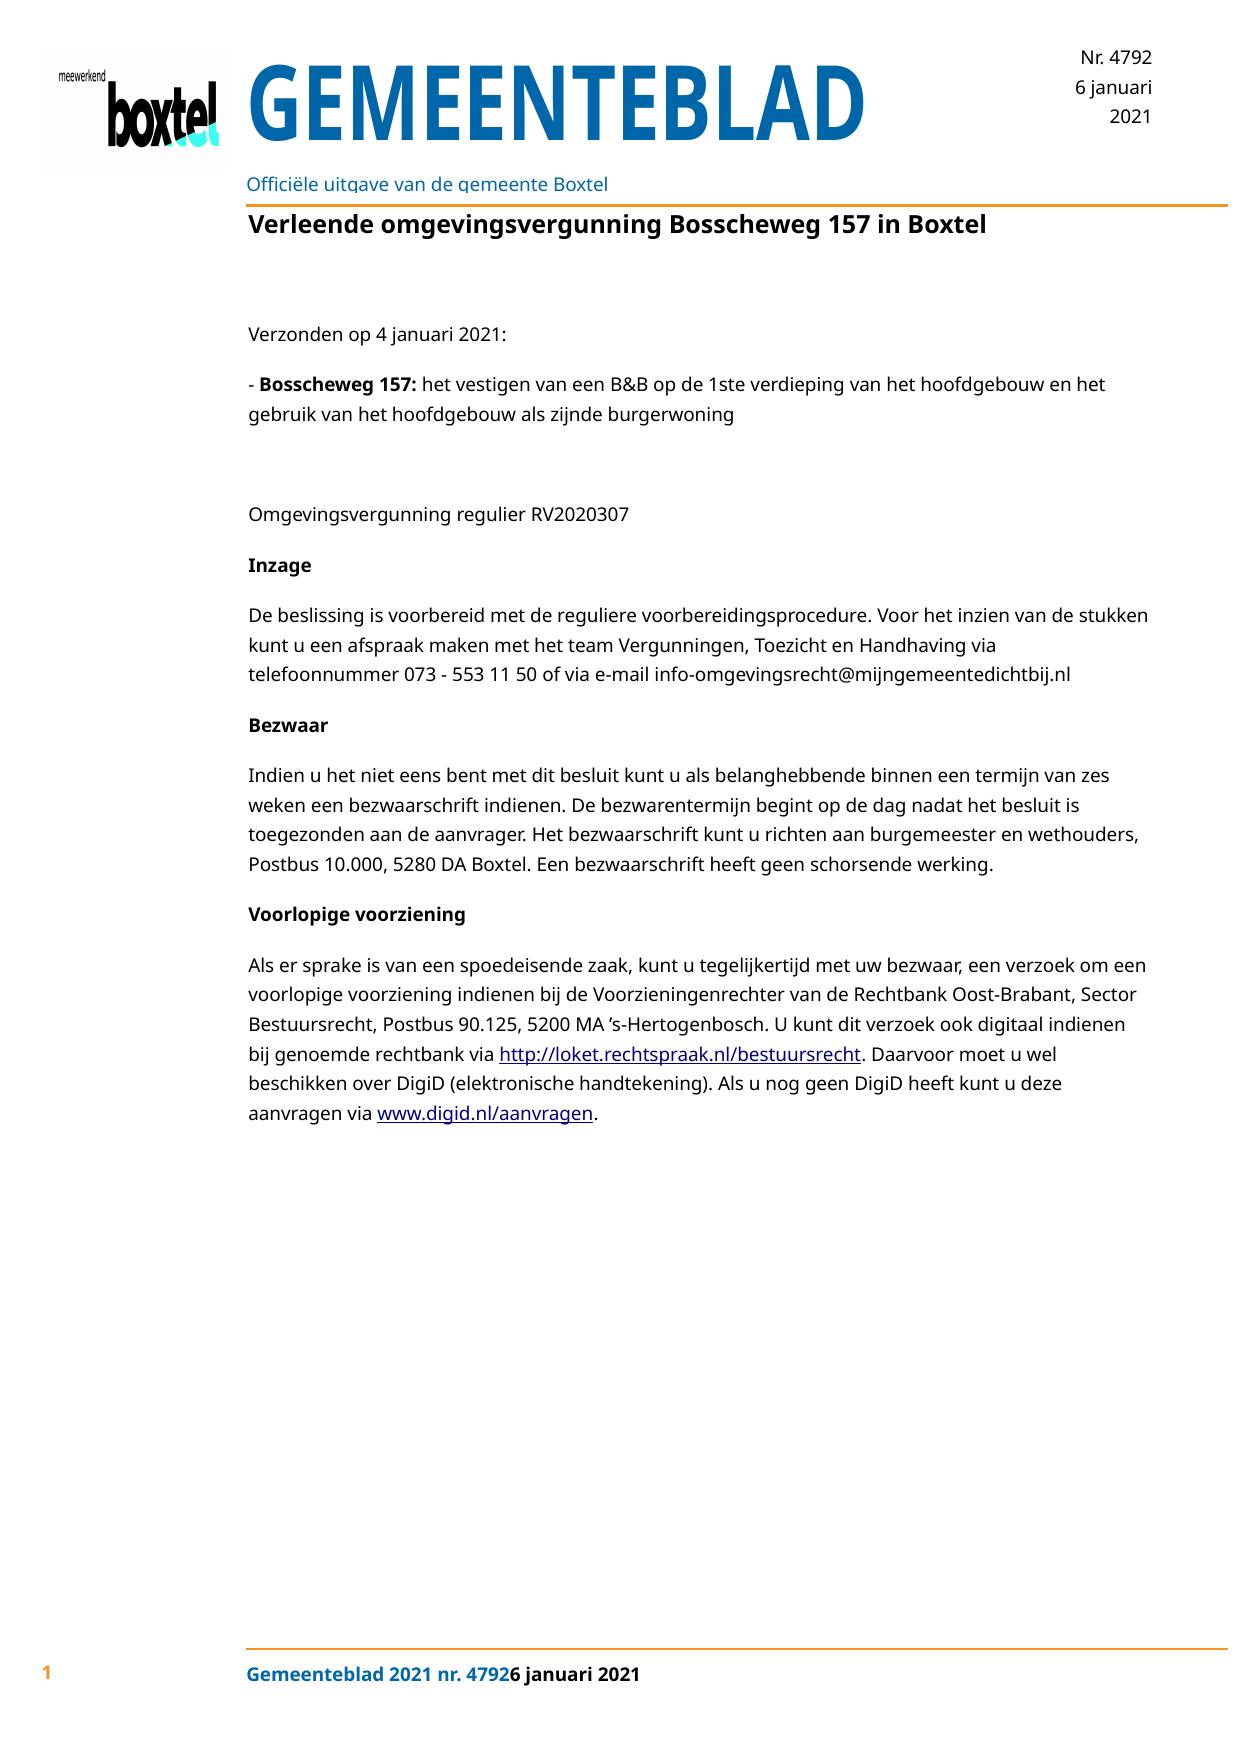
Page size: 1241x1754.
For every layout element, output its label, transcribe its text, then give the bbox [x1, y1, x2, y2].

text Verleende omgevingsvergunning Bosscheweg 157 in Boxtel [248, 207, 1152, 241]
text Omgevingsvergunning regulier RV2020307 [248, 502, 1152, 527]
text Voorlopige voorziening [248, 902, 1152, 927]
text Inzage [248, 552, 1152, 578]
text Als er sprake is van een spoedeisende zaak, kunt u tegelijkertijd met uw bezwaar, een verzoek om een voorlopige voorziening indienen bij de Voorzieningenrechter van de Rechtbank Oost-Brabant, Sector Bestuursrecht, Postbus 90.125, 5200 MA ’s-Hertogenbosch. U kunt dit verzoek ook digitaal indienen bij genoemde rechtbank via http://loket.rechtspraak.nl/bestuursrecht. Daarvoor moet u wel beschikken over DigiD (elektronische handtekening). Als u nog geen DigiD heeft kunt u deze aanvragen via www.digid.nl/aanvragen. [248, 952, 1152, 1126]
text De beslissing is voorbereid met de reguliere voorbereidingsprocedure. Voor het inzien van de stukken kunt u een afspraak maken met het team Vergunningen, Toezicht en Handhaving via telefoonnummer 073 - 553 11 50 of via e-mail info-omgevingsrecht@mijngemeentedichtbij.nl [248, 602, 1152, 687]
text - Bosscheweg 157: het vestigen van een B&B op de 1ste verdieping van het hoofdgebouw en het gebruik van het hoofdgebouw als zijnde burgerwoning [248, 371, 1152, 426]
text Verzonden op 4 januari 2021: [248, 321, 1152, 346]
text Indien u het niet eens bent met dit besluit kunt u als belanghebbende binnen een termijn van zes weken een bezwaarschrift indienen. De bezwarentermijn begint op de dag nadat het besluit is toegezonden aan de aanvrager. Het bezwaarschrift kunt u richten aan burgemeester en wethouders, Postbus 10.000, 5280 DA Boxtel. Een bezwaarschrift heeft geen schorsende werking. [248, 762, 1152, 877]
picture [41, 47, 231, 172]
text Bezwaar [248, 712, 1152, 738]
